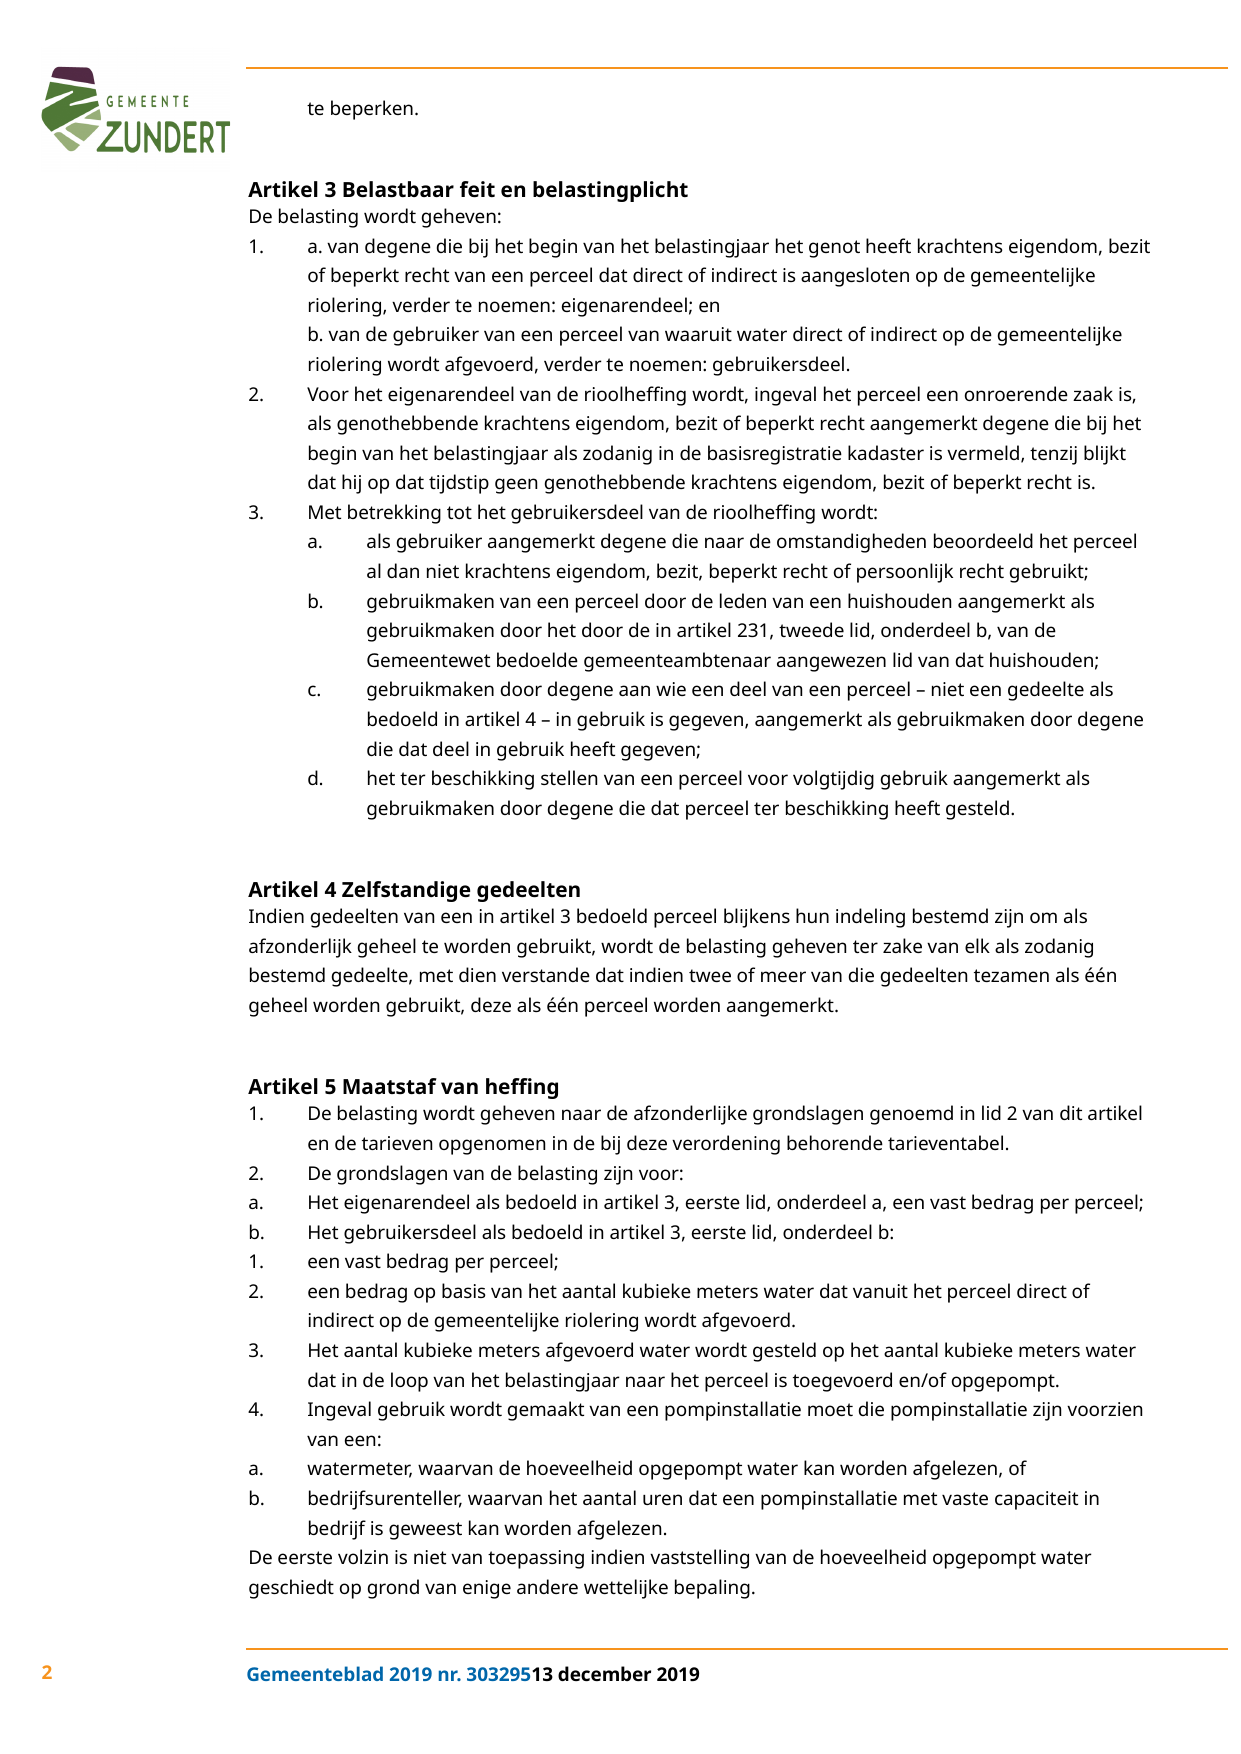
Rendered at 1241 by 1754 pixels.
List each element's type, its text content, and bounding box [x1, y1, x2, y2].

list bedrijfsurenteller, waarvan het aantal uren dat een pompinstallatie met vaste capaciteit in bedrijf is geweest kan worden afgelezen. [248, 1485, 1152, 1540]
list watermeter, waarvan de hoeveelheid opgepompt water kan worden afgelezen, of [248, 1456, 1152, 1481]
text Indien gedeelten van een in artikel 3 bedoeld perceel blijkens hun indeling bestemd zijn om als afzonderlijk geheel te worden gebruikt, wordt de belasting geheven ter zake van elk als zodanig bestemd gedeelte, met dien verstande dat indien twee of meer van die gedeelten tezamen als één geheel worden gebruikt, deze als één perceel worden aangemerkt. [248, 903, 1152, 1018]
list Het aantal kubieke meters afgevoerd water wordt gesteld op het aantal kubieke meters water dat in de loop van het belastingjaar naar het perceel is toegevoerd en/of opgepompt. [248, 1337, 1152, 1392]
text De eerste volzin is niet van toepassing indien vaststelling van de hoeveelheid opgepompt water geschiedt op grond van enige andere wettelijke bepaling. [248, 1544, 1152, 1599]
list een vast bedrag per perceel; [248, 1248, 1152, 1274]
list De grondslagen van de belasting zijn voor: [248, 1160, 1152, 1185]
text De belasting wordt geheven: [248, 203, 1152, 229]
list Voor het eigenarendeel van de rioolheffing wordt, ingeval het perceel een onroerende zaak is, als genothebbende krachtens eigendom, bezit of beperkt recht aangemerkt degene die bij het begin van het belastingjaar als zodanig in de basisregistratie kadaster is vermeld, tenzij blijkt dat hij op dat tijdstip geen genothebbende krachtens eigendom, bezit of beperkt recht is. [248, 381, 1152, 495]
list een bedrag op basis van het aantal kubieke meters water dat vanuit het perceel direct of indirect op de gemeentelijke riolering wordt afgevoerd. [248, 1278, 1152, 1333]
list als gebruiker aangemerkt degene die naar de omstandigheden beoordeeld het perceel al dan niet krachtens eigendom, bezit, beperkt recht of persoonlijk recht gebruikt; [307, 529, 1152, 584]
list Het gebruikersdeel als bedoeld in artikel 3, eerste lid, onderdeel b: [248, 1219, 1152, 1244]
list te beperken. [248, 95, 1152, 121]
list b. van de gebruiker van een perceel van waaruit water direct of indirect op de gemeentelijke riolering wordt afgevoerd, verder te noemen: gebruikersdeel. [248, 322, 1152, 377]
list Het eigenarendeel als bedoeld in artikel 3, eerste lid, onderdeel a, een vast bedrag per perceel; [248, 1189, 1152, 1215]
picture [41, 47, 231, 172]
list het ter beschikking stellen van een perceel voor volgtijdig gebruik aangemerkt als gebruikmaken door degene die dat perceel ter beschikking heeft gesteld. [307, 765, 1152, 821]
text Artikel 3 Belastbaar feit en belastingplicht [248, 175, 1152, 203]
list gebruikmaken van een perceel door de leden van een huishouden aangemerkt als gebruikmaken door het door de in artikel 231, tweede lid, onderdeel b, van de Gemeentewet bedoelde gemeenteambtenaar aangewezen lid van dat huishouden; [307, 588, 1152, 673]
text Artikel 5 Maatstaf van heffing [248, 1072, 1152, 1101]
list gebruikmaken door degene aan wie een deel van een perceel – niet een gedeelte als bedoeld in artikel 4 – in gebruik is gegeven, aangemerkt als gebruikmaken door degene die dat deel in gebruik heeft gegeven; [307, 677, 1152, 761]
list a. van degene die bij het begin van het belastingjaar het genot heeft krachtens eigendom, bezit of beperkt recht van een perceel dat direct of indirect is aangesloten op de gemeentelijke riolering, verder te noemen: eigenarendeel; en [248, 233, 1152, 318]
list Ingeval gebruik wordt gemaakt van een pompinstallatie moet die pompinstallatie zijn voorzien van een: [248, 1396, 1152, 1452]
list De belasting wordt geheven naar de afzonderlijke grondslagen genoemd in lid 2 van dit artikel en de tarieven opgenomen in de bij deze verordening behorende tarieventabel. [248, 1101, 1152, 1156]
text Artikel 4 Zelfstandige gedeelten [248, 875, 1152, 903]
list Met betrekking tot het gebruikersdeel van de rioolheffing wordt: [248, 499, 1152, 525]
